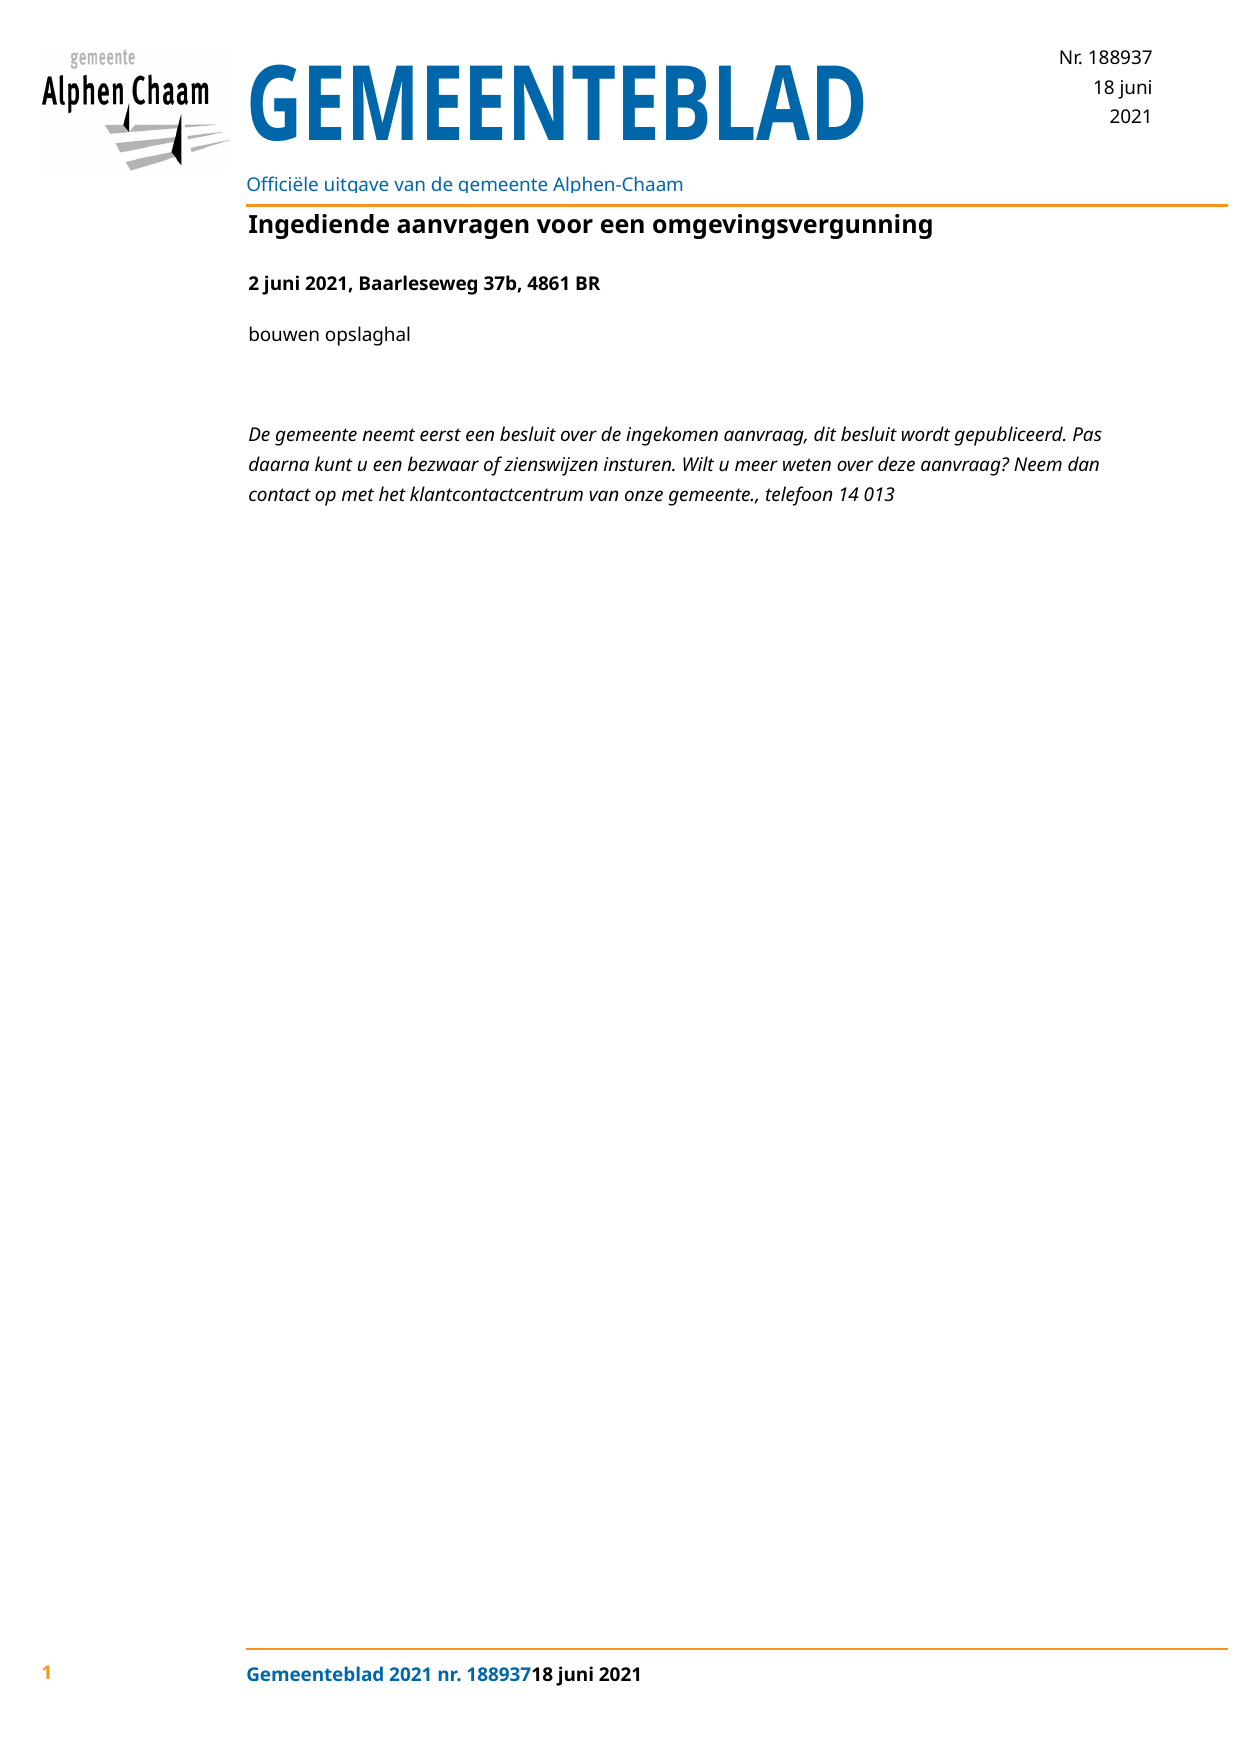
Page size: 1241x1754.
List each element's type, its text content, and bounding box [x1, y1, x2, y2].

text De gemeente neemt eerst een besluit over de ingekomen aanvraag, dit besluit wordt gepubliceerd. Pas daarna kunt u een bezwaar of zienswijzen insturen. Wilt u meer weten over deze aanvraag? Neem dan contact op met het klantcontactcentrum van onze gemeente., telefoon 14 013 [248, 422, 1152, 506]
text bouwen opslaghal [248, 321, 1152, 346]
text 2 juni 2021, Baarleseweg 37b, 4861 BR [248, 270, 1152, 296]
picture [41, 47, 231, 172]
text Ingediende aanvragen voor een omgevingsvergunning [248, 207, 1152, 241]
